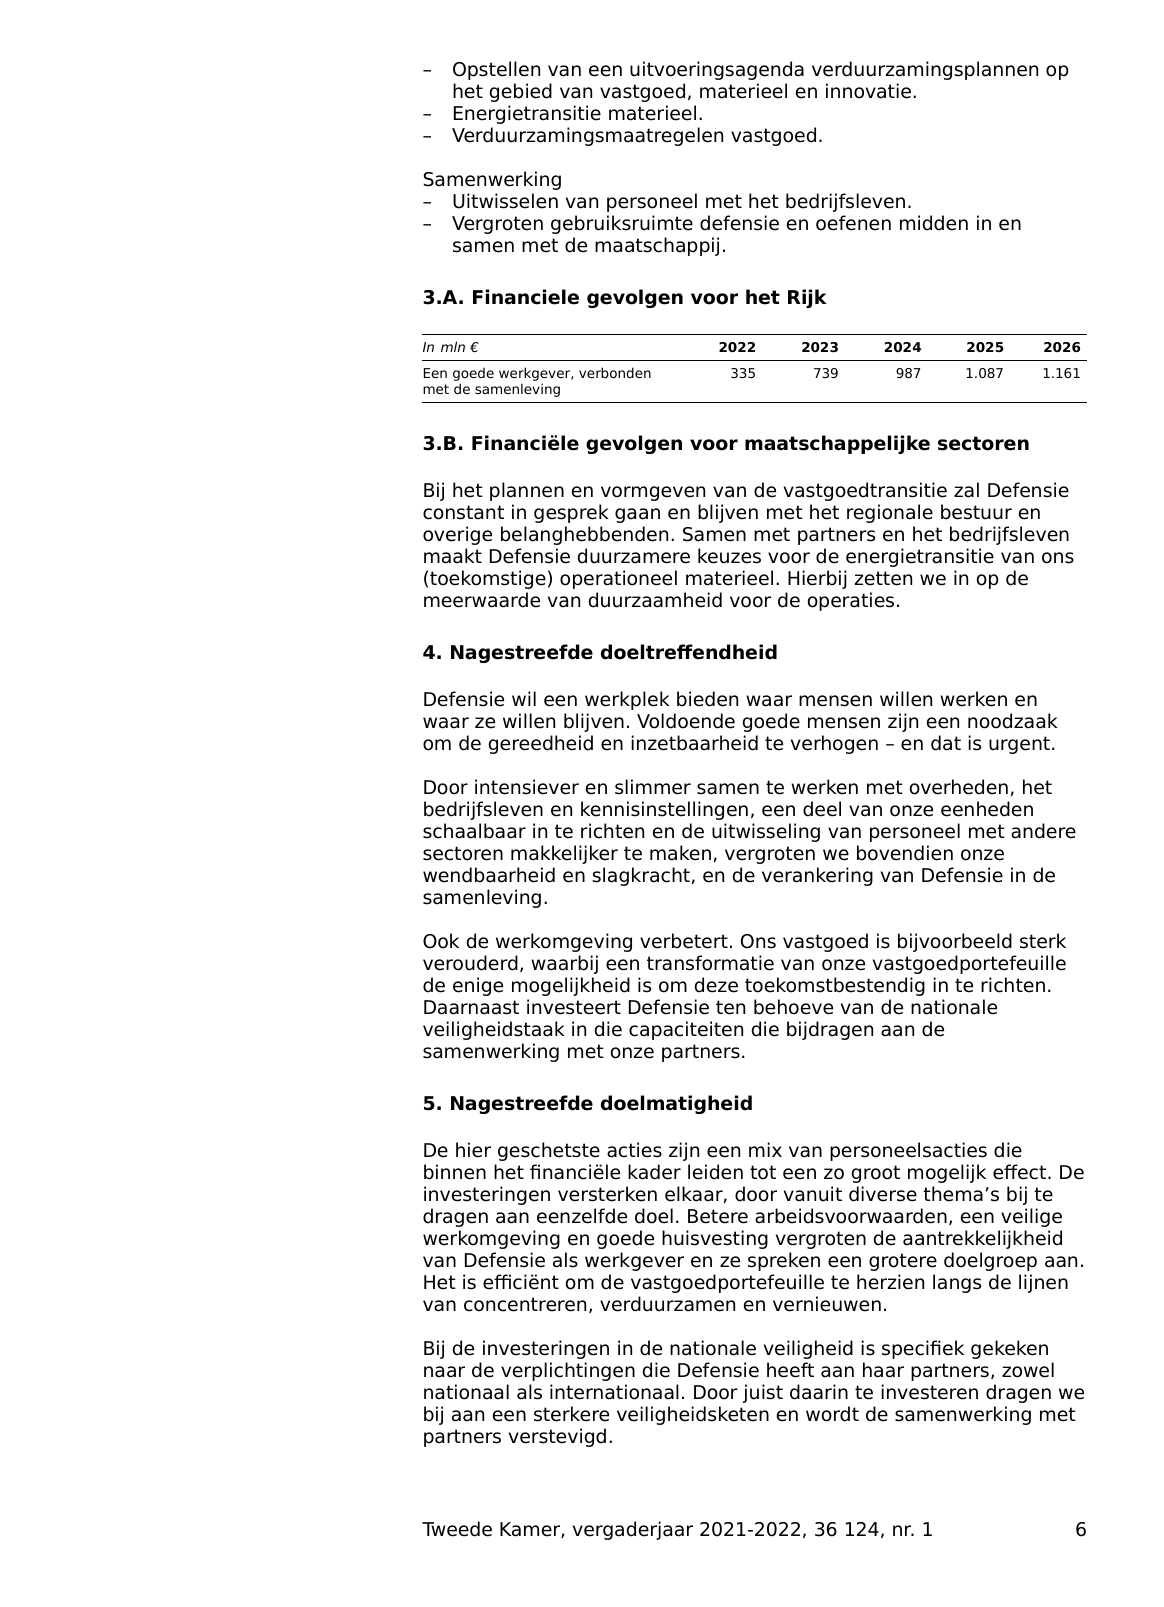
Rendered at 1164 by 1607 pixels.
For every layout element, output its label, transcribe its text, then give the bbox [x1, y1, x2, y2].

table_cell Een goede werkgever, verbonden met de samenleving [422, 361, 679, 402]
subtitle 4. Nagestreefde doeltreffendheid [422, 642, 1087, 664]
text – Opstellen van een uitvoeringsagenda verduurzamingsplannen op het gebied van vastgoed, materieel en innovatie. [422, 59, 1087, 103]
text Samenwerking [422, 169, 1087, 191]
table_cell 335 [679, 361, 762, 402]
table_header In mln € [422, 335, 679, 360]
subtitle 3.B. Financiële gevolgen voor maatschappelijke sectoren [422, 433, 1087, 455]
text Defensie wil een werkplek bieden waar mensen willen werken en waar ze willen blijven. Voldoende goede mensen zijn een noodzaak om de gereedheid en inzetbaarheid te verhogen – en dat is urgent. [422, 689, 1087, 755]
text Ook de werkomgeving verbetert. Ons vastgoed is bijvoorbeeld sterk verouderd, waarbij een transformatie van onze vastgoedportefeuille de enige mogelijkheid is om deze toekomstbestendig in te richten. Daarnaast investeert Defensie ten behoeve van de nationale veiligheidstaak in die capaciteiten die bijdragen aan de samenwerking met onze partners. [422, 931, 1087, 1063]
table_header 2024 [845, 335, 927, 360]
table_header 2026 [1010, 335, 1087, 360]
table_header 2023 [762, 335, 844, 360]
table_cell 1.161 [1010, 361, 1087, 402]
text – Uitwisselen van personeel met het bedrijfsleven. [422, 191, 1087, 213]
text – Energietransitie materieel. [422, 103, 1087, 125]
text – Vergroten gebruiksruimte defensie en oefenen midden in en samen met de maatschappij. [422, 213, 1087, 257]
text – Verduurzamingsmaatregelen vastgoed. [422, 125, 1087, 147]
text De hier geschetste acties zijn een mix van personeelsacties die binnen het financiële kader leiden tot een zo groot mogelijk effect. De investeringen versterken elkaar, door vanuit diverse thema’s bij te dragen aan eenzelfde doel. Betere arbeidsvoorwaarden, een veilige werkomgeving en goede huisvesting vergroten de aantrekkelijkheid van Defensie als werkgever en ze spreken een grotere doelgroep aan. Het is efficiënt om de vastgoedportefeuille te herzien langs de lijnen van concentreren, verduurzamen en vernieuwen. [422, 1140, 1087, 1316]
table_cell 1.087 [927, 361, 1010, 402]
text Bij de investeringen in de nationale veiligheid is specifiek gekeken naar de verplichtingen die Defensie heeft aan haar partners, zowel nationaal als internationaal. Door juist daarin te investeren dragen we bij aan een sterkere veiligheidsketen en wordt de samenwerking met partners verstevigd. [422, 1338, 1087, 1448]
table_header 2025 [927, 335, 1010, 360]
table_cell 987 [845, 361, 927, 402]
subtitle 5. Nagestreefde doelmatigheid [422, 1093, 1087, 1115]
table_header 2022 [679, 335, 762, 360]
table_cell 739 [762, 361, 844, 402]
text Door intensiever en slimmer samen te werken met overheden, het bedrijfsleven en kennisinstellingen, een deel van onze eenheden schaalbaar in te richten en de uitwisseling van personeel met andere sectoren makkelijker te maken, vergroten we bovendien onze wendbaarheid en slagkracht, en de verankering van Defensie in de samenleving. [422, 777, 1087, 909]
text Bij het plannen en vormgeven van de vastgoedtransitie zal Defensie constant in gesprek gaan en blijven met het regionale bestuur en overige belanghebbenden. Samen met partners en het bedrijfsleven maakt Defensie duurzamere keuzes voor de energietransitie van ons (toekomstige) operationeel materieel. Hierbij zetten we in op de meerwaarde van duurzaamheid voor de operaties. [422, 480, 1087, 612]
subtitle 3.A. Financiele gevolgen voor het Rijk [422, 287, 1087, 309]
